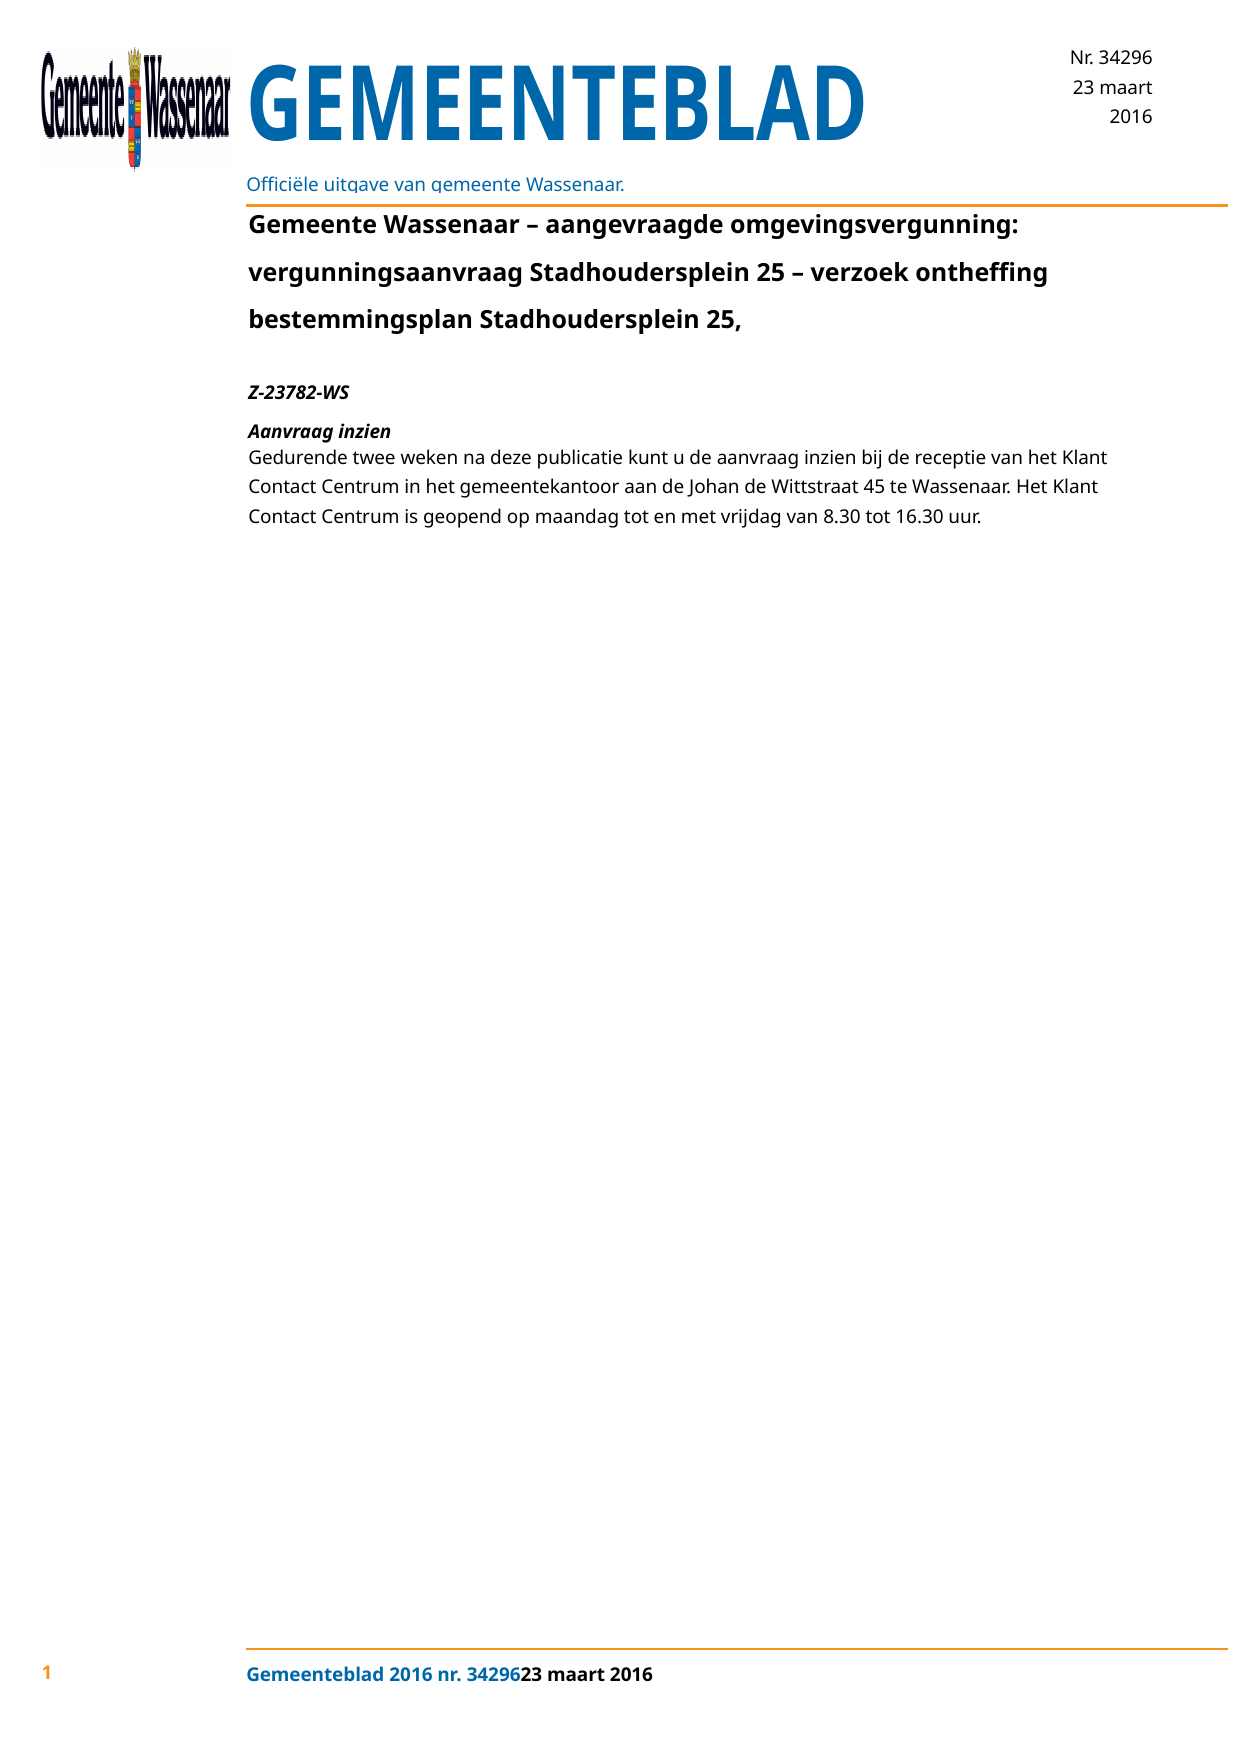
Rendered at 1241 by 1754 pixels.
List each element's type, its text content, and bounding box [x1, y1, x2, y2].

picture [41, 47, 231, 172]
text Gemeente Wassenaar – aangevraagde omgevingsvergunning: vergunningsaanvraag Stadhoudersplein 25 – verzoek ontheffing bestemmingsplan Stadhoudersplein 25, [248, 207, 1152, 336]
text Aanvraag inzien [248, 418, 1152, 444]
text Gedurende twee weken na deze publicatie kunt u de aanvraag inzien bij de receptie van het Klant Contact Centrum in het gemeentekantoor aan de Johan de Wittstraat 45 te Wassenaar. Het Klant Contact Centrum is geopend op maandag tot en met vrijdag van 8.30 tot 16.30 uur. [248, 444, 1152, 529]
text Z-23782-WS [248, 379, 1152, 405]
